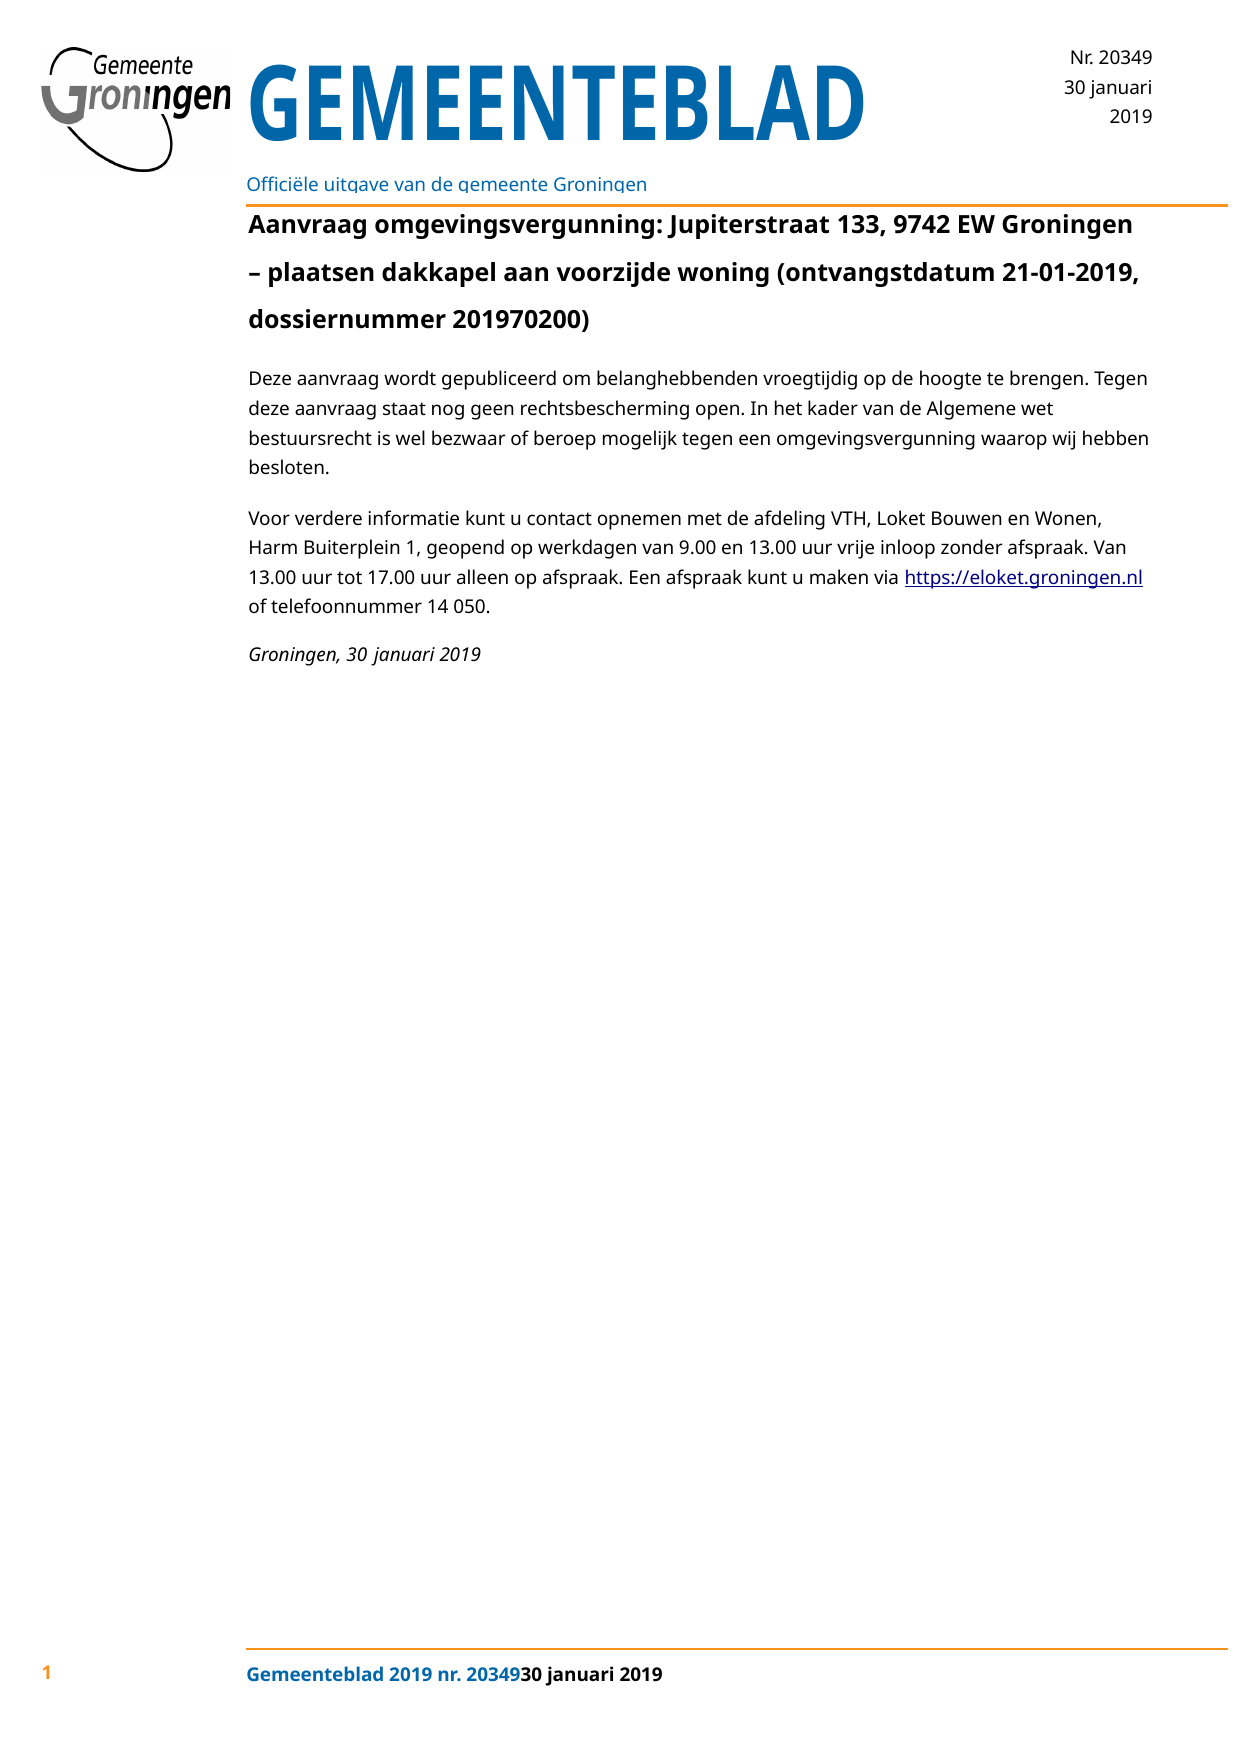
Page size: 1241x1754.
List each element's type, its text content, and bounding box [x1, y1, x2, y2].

text Voor verdere informatie kunt u contact opnemen met de afdeling VTH, Loket Bouwen en Wonen, Harm Buiterplein 1, geopend op werkdagen van 9.00 en 13.00 uur vrije inloop zonder afspraak. Van 13.00 uur tot 17.00 uur alleen op afspraak. Een afspraak kunt u maken via https://eloket.groningen.nl of telefoonnummer 14 050. [248, 505, 1152, 619]
text Deze aanvraag wordt gepubliceerd om belanghebbenden vroegtijdig op de hoogte te brengen. Tegen deze aanvraag staat nog geen rechtsbescherming open. In het kader van de Algemene wet bestuursrecht is wel bezwaar of beroep mogelijk tegen een omgevingsvergunning waarop wij hebben besloten. [248, 366, 1152, 480]
text Groningen, 30 januari 2019 [248, 641, 1152, 667]
picture [41, 47, 231, 172]
text Aanvraag omgevingsvergunning: Jupiterstraat 133, 9742 EW Groningen – plaatsen dakkapel aan voorzijde woning (ontvangstdatum 21-01-2019, dossiernummer 201970200) [248, 207, 1152, 336]
